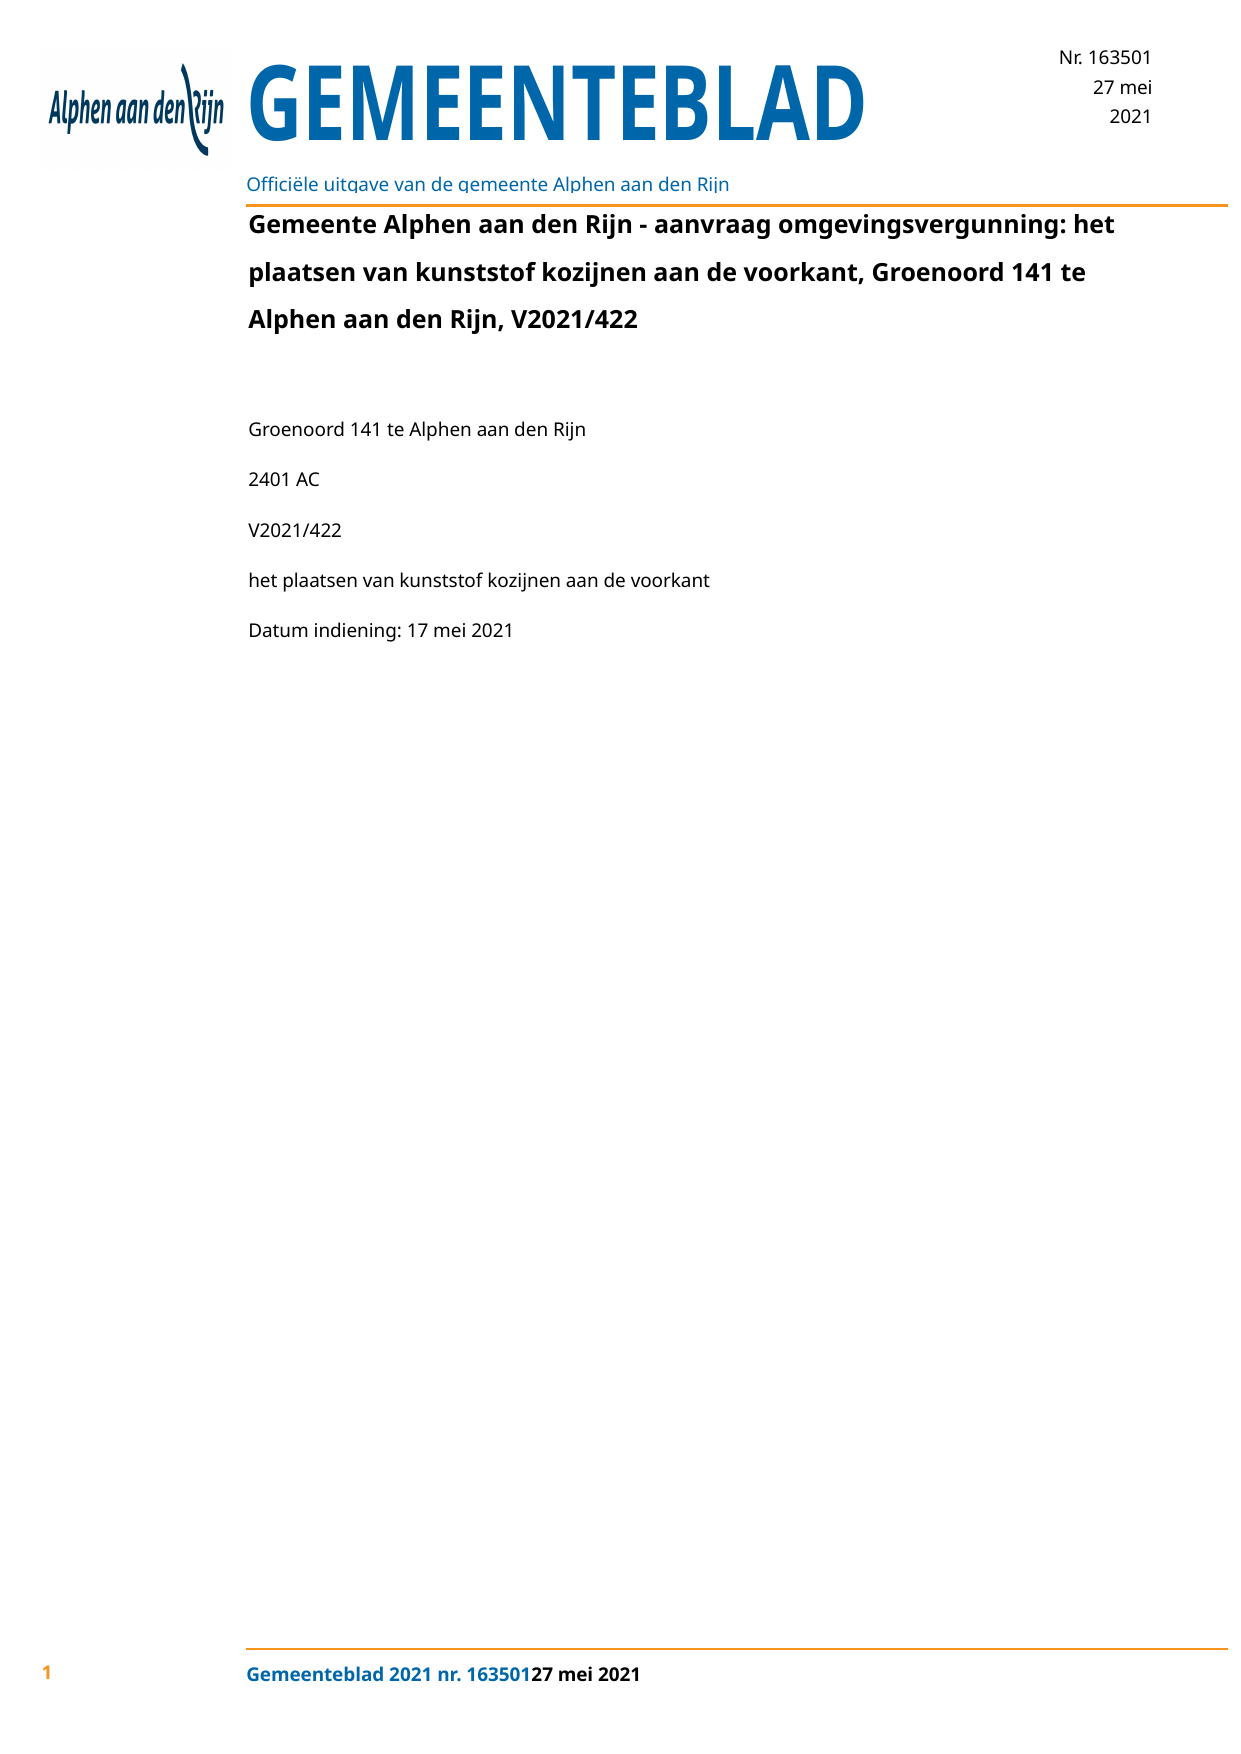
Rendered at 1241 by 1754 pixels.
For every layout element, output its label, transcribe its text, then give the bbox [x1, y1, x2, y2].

text Datum indiening: 17 mei 2021 [248, 618, 1152, 643]
text 2401 AC [248, 466, 1152, 492]
text Groenoord 141 te Alphen aan den Rijn [248, 416, 1152, 442]
text het plaatsen van kunststof kozijnen aan de voorkant [248, 567, 1152, 593]
text V2021/422 [248, 517, 1152, 542]
picture [41, 47, 231, 172]
text Gemeente Alphen aan den Rijn - aanvraag omgevingsvergunning: het plaatsen van kunststof kozijnen aan de voorkant, Groenoord 141 te Alphen aan den Rijn, V2021/422 [248, 207, 1152, 336]
